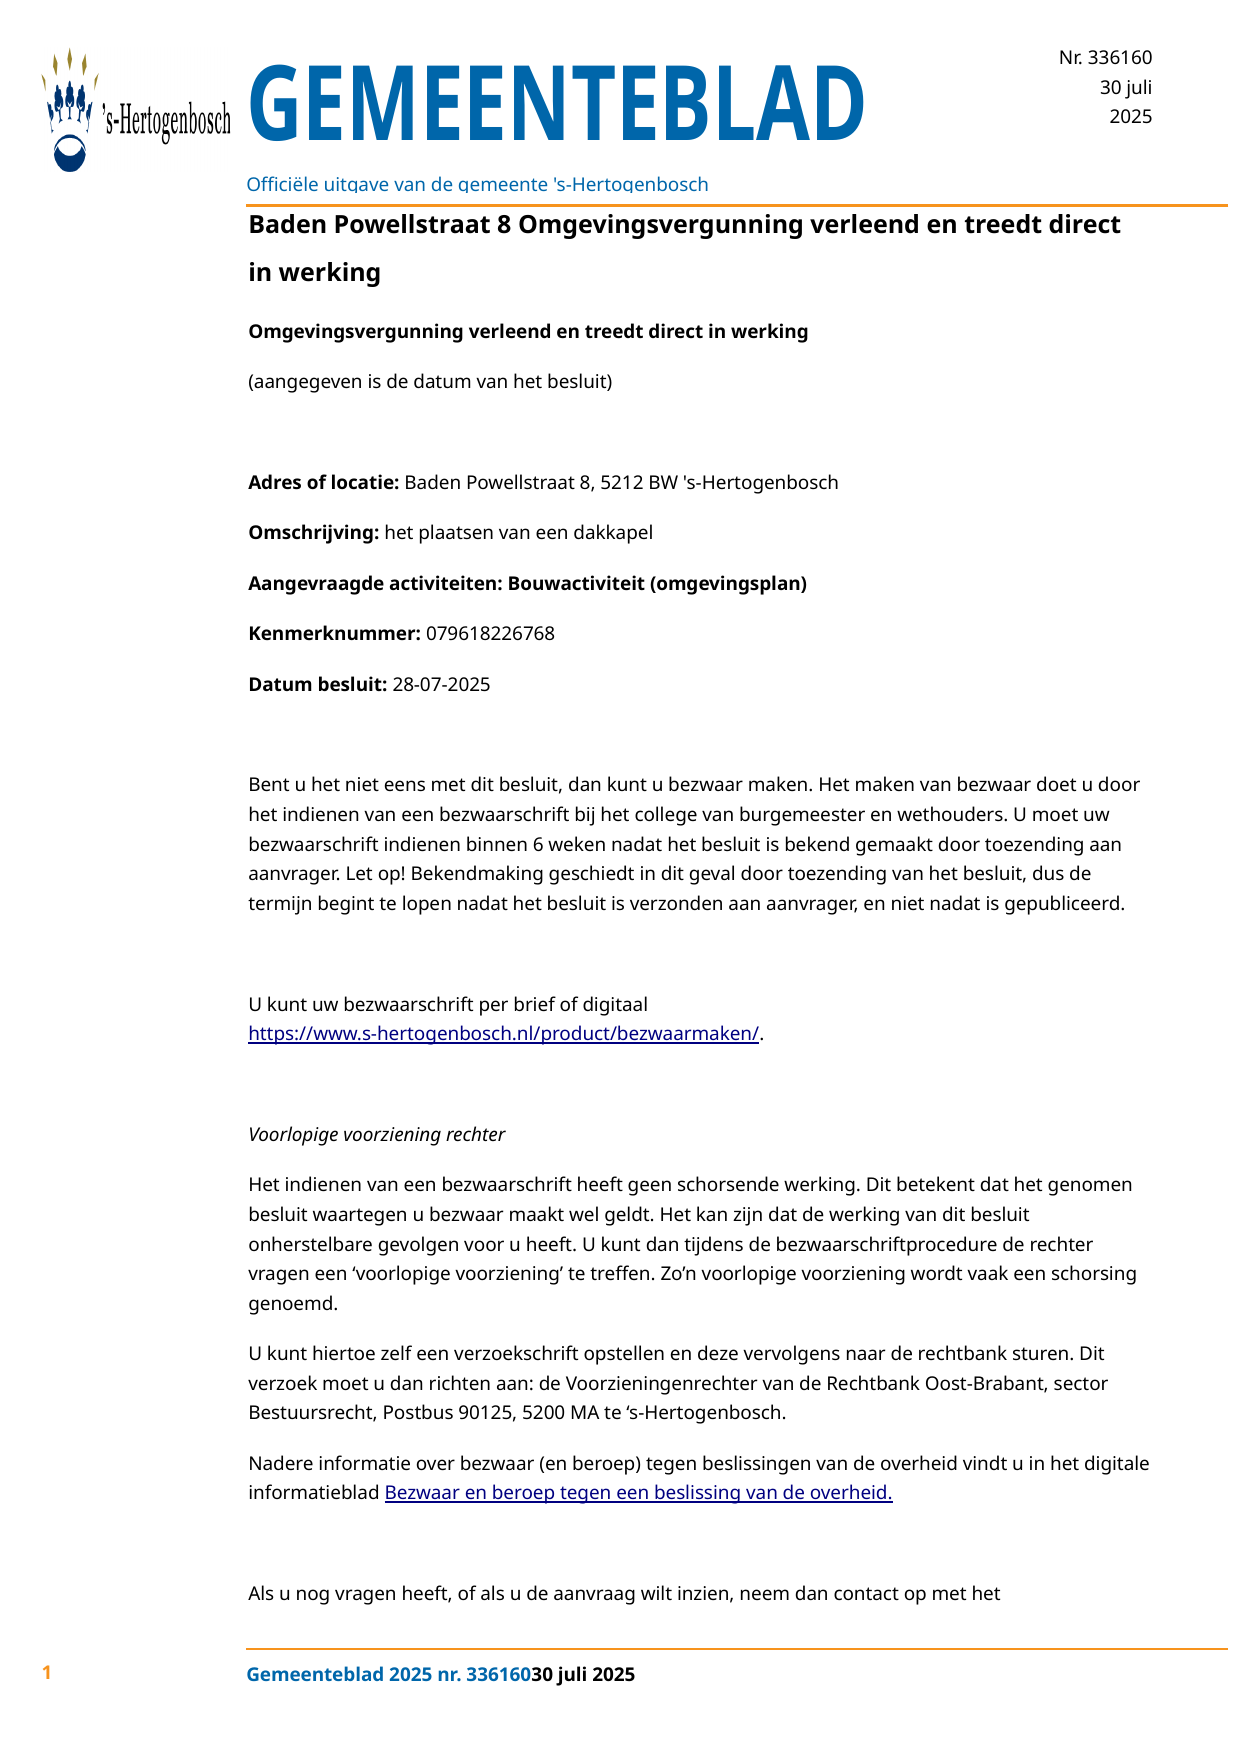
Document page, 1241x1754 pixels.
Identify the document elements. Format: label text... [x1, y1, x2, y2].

text Als u nog vragen heeft, of als u de aanvraag wilt inzien, neem dan contact op met het [248, 1580, 1152, 1606]
text Aangevraagde activiteiten: Bouwactiviteit (omgevingsplan) [248, 570, 1152, 596]
text Voorlopige voorziening rechter [248, 1121, 1152, 1147]
picture [41, 47, 231, 172]
text Nadere informatie over bezwaar (en beroep) tegen beslissingen van de overheid vindt u in het digitale informatieblad Bezwaar en beroep tegen een beslissing van de overheid. [248, 1450, 1152, 1505]
text Omgevingsvergunning verleend en treedt direct in werking [248, 318, 1152, 344]
text Kenmerknummer: 079618226768 [248, 620, 1152, 646]
text Bent u het niet eens met dit besluit, dan kunt u bezwaar maken. Het maken van bezwaar doet u door het indienen van een bezwaarschrift bij het college van burgemeester en wethouders. U moet uw bezwaarschrift indienen binnen 6 weken nadat het besluit is bekend gemaakt door toezending aan aanvrager. Let op! Bekendmaking geschiedt in dit geval door toezending van het besluit, dus de termijn begint te lopen nadat het besluit is verzonden aan aanvrager, en niet nadat is gepubliceerd. [248, 772, 1152, 916]
text U kunt uw bezwaarschrift per brief of digitaal https://www.s-hertogenbosch.nl/product/bezwaarmaken/. [248, 991, 1152, 1046]
text Omschrijving: het plaatsen van een dakkapel [248, 519, 1152, 545]
text (aangegeven is de datum van het besluit) [248, 368, 1152, 394]
text Het indienen van een bezwaarschrift heeft geen schorsende werking. Dit betekent dat het genomen besluit waartegen u bezwaar maakt wel geldt. Het kan zijn dat de werking van dit besluit onherstelbare gevolgen voor u heeft. U kunt dan tijdens de bezwaarschriftprocedure de rechter vragen een ‘voorlopige voorziening’ te treffen. Zo’n voorlopige voorziening wordt vaak een schorsing genoemd. [248, 1172, 1152, 1316]
text Datum besluit: 28-07-2025 [248, 671, 1152, 697]
text Adres of locatie: Baden Powellstraat 8, 5212 BW 's-Hertogenbosch [248, 469, 1152, 495]
text U kunt hiertoe zelf een verzoekschrift opstellen en deze vervolgens naar de rechtbank sturen. Dit verzoek moet u dan richten aan: de Voorzieningenrechter van de Rechtbank Oost-Brabant, sector Bestuursrecht, Postbus 90125, 5200 MA te ‘s-Hertogenbosch. [248, 1340, 1152, 1425]
text Baden Powellstraat 8 Omgevingsvergunning verleend en treedt direct in werking [248, 207, 1152, 288]
